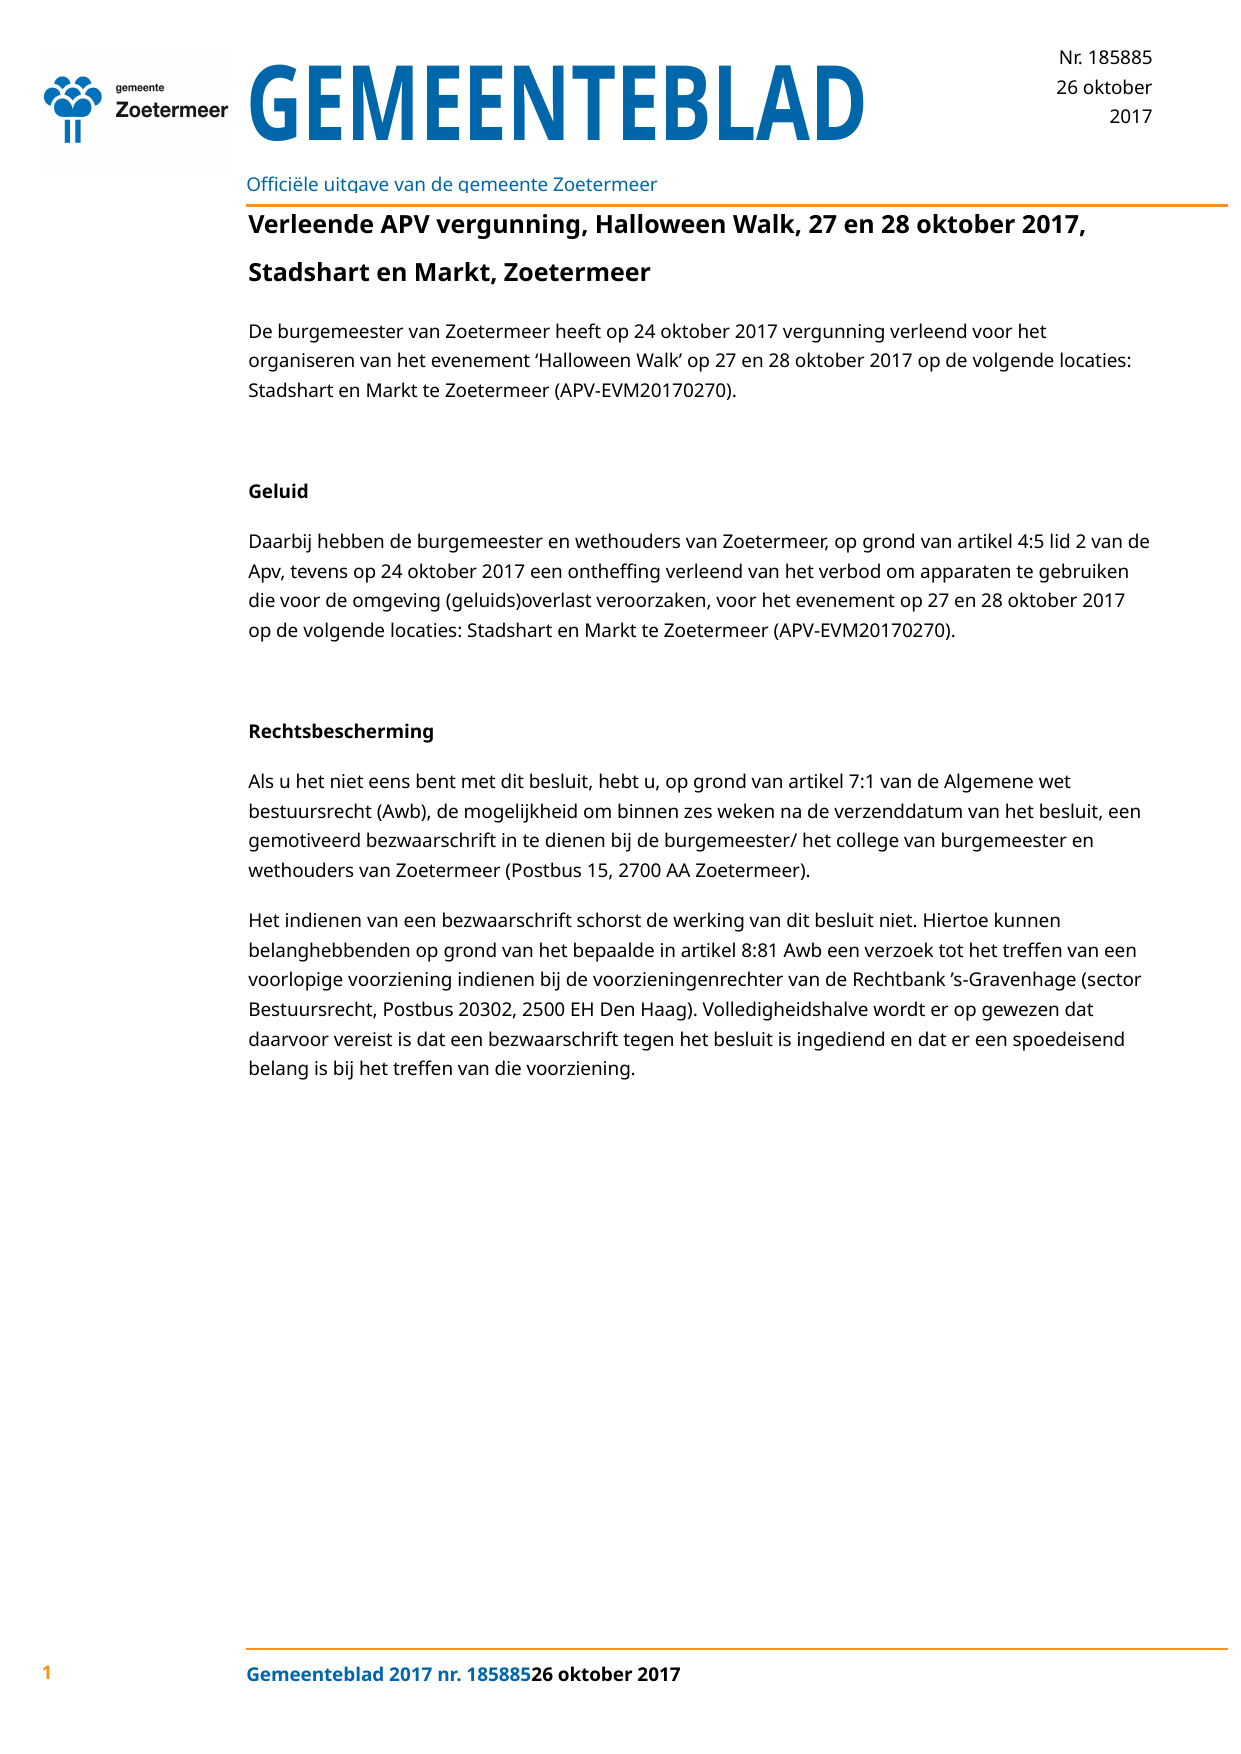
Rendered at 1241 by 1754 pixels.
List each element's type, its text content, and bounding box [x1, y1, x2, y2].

text Als u het niet eens bent met dit besluit, hebt u, op grond van artikel 7:1 van de Algemene wet bestuursrecht (Awb), de mogelijkheid om binnen zes weken na de verzenddatum van het besluit, een gemotiveerd bezwaarschrift in te dienen bij de burgemeester/ het college van burgemeester en wethouders van Zoetermeer (Postbus 15, 2700 AA Zoetermeer). [248, 768, 1152, 883]
text De burgemeester van Zoetermeer heeft op 24 oktober 2017 vergunning verleend voor het organiseren van het evenement ‘Halloween Walk’ op 27 en 28 oktober 2017 op de volgende locaties: Stadshart en Markt te Zoetermeer (APV-EVM20170270). [248, 318, 1152, 403]
text Daarbij hebben de burgemeester en wethouders van Zoetermeer, op grond van artikel 4:5 lid 2 van de Apv, tevens op 24 oktober 2017 een ontheffing verleend van het verbod om apparaten te gebruiken die voor de omgeving (geluids)overlast veroorzaken, voor het evenement op 27 en 28 oktober 2017 op de volgende locaties: Stadshart en Markt te Zoetermeer (APV-EVM20170270). [248, 528, 1152, 643]
picture [41, 47, 231, 172]
text Geluid [248, 478, 1152, 504]
text Het indienen van een bezwaarschrift schorst de werking van dit besluit niet. Hiertoe kunnen belanghebbenden op grond van het bepaalde in artikel 8:81 Awb een verzoek tot het treffen van een voorlopige voorziening indienen bij de voorzieningenrechter van de Rechtbank ’s-Gravenhage (sector Bestuursrecht, Postbus 20302, 2500 EH Den Haag). Volledigheidshalve wordt er op gewezen dat daarvoor vereist is dat een bezwaarschrift tegen het besluit is ingediend en dat er een spoedeisend belang is bij het treffen van die voorziening. [248, 907, 1152, 1081]
text Rechtsbescherming [248, 718, 1152, 744]
text Verleende APV vergunning, Halloween Walk, 27 en 28 oktober 2017, Stadshart en Markt, Zoetermeer [248, 207, 1152, 288]
